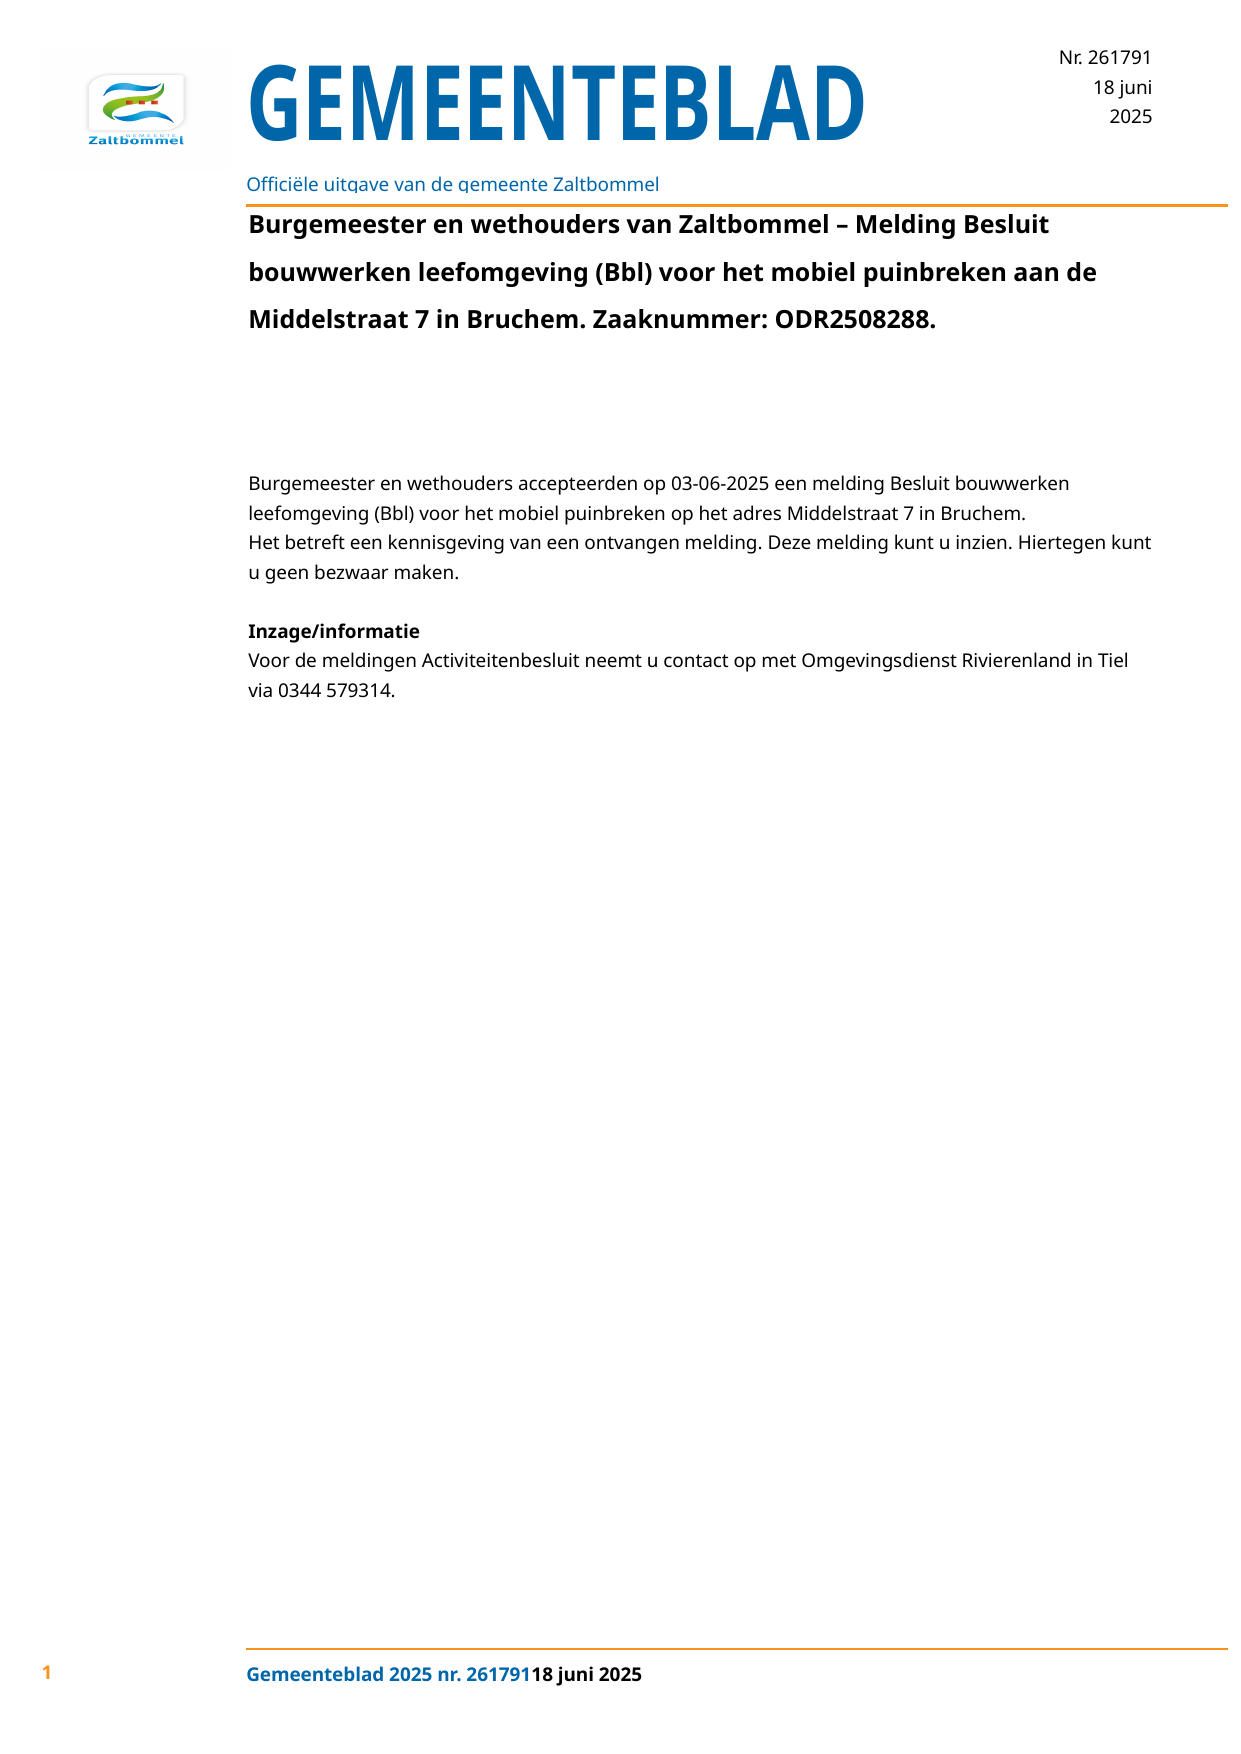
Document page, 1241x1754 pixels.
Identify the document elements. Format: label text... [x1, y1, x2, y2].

text Burgemeester en wethouders van Zaltbommel – Melding Besluit bouwwerken leefomgeving (Bbl) voor het mobiel puinbreken aan de Middelstraat 7 in Bruchem. Zaaknummer: ODR2508288. [248, 207, 1152, 336]
text Het betreft een kennisgeving van een ontvangen melding. Deze melding kunt u inzien. Hiertegen kunt u geen bezwaar maken. [248, 529, 1152, 584]
text Burgemeester en wethouders accepteerden op 03-06-2025 een melding Besluit bouwwerken leefomgeving (Bbl) voor het mobiel puinbreken op het adres Middelstraat 7 in Bruchem. [248, 470, 1152, 525]
text Inzage/informatie [248, 618, 1152, 644]
text Voor de meldingen Activiteitenbesluit neemt u contact op met Omgevingsdienst Rivierenland in Tiel via 0344 579314. [248, 648, 1152, 703]
picture [41, 47, 231, 172]
